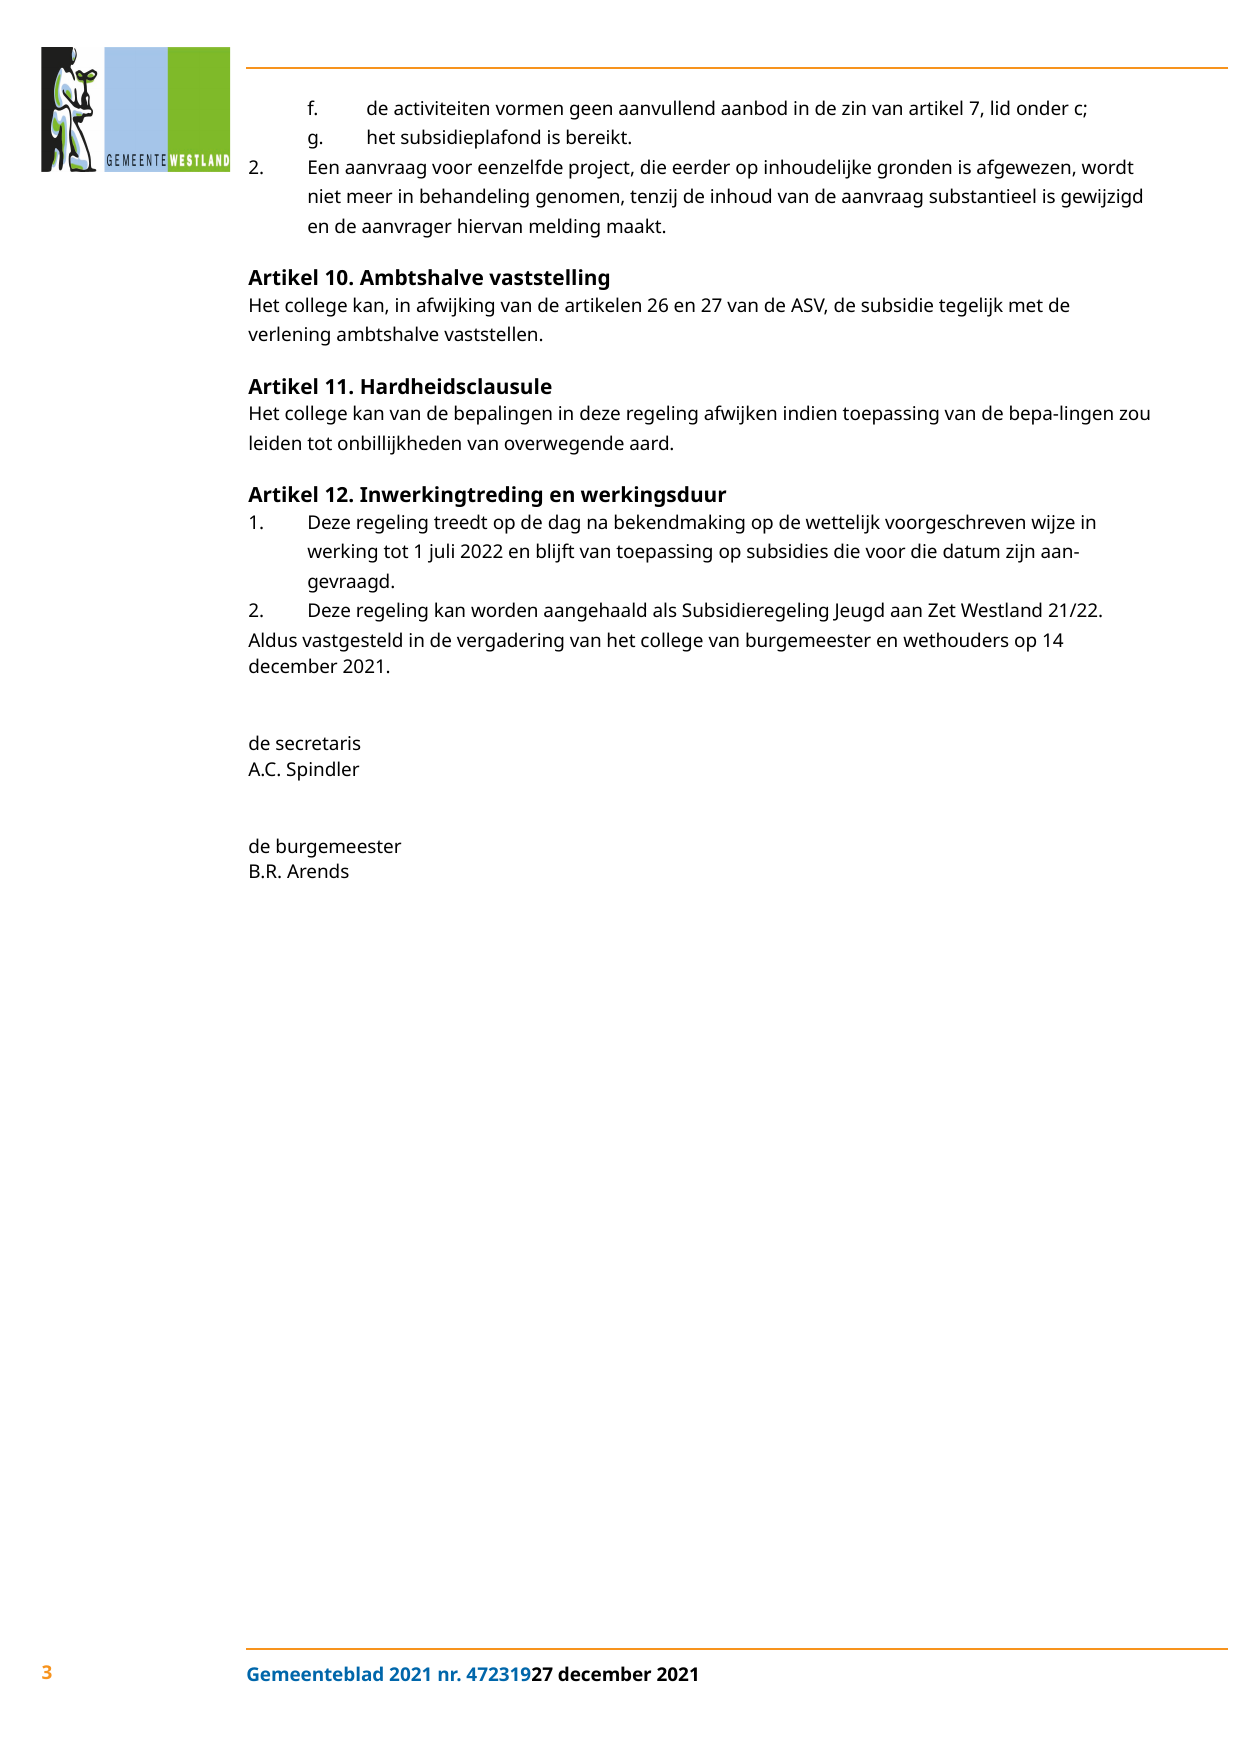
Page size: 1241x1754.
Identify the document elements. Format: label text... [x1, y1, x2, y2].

list de activiteiten vormen geen aanvullend aanbod in de zin van artikel 7, lid onder c; [307, 95, 1152, 121]
text Het college kan, in afwijking van de artikelen 26 en 27 van de ASV, de subsidie tegelijk met de verlening ambtshalve vaststellen. [248, 292, 1152, 347]
text Het college kan van de bepalingen in deze regeling afwijken indien toepassing van de bepa-lingen zou leiden tot onbillijkheden van overwegende aard. [248, 400, 1152, 456]
list Deze regeling kan worden aangehaald als Subsidieregeling Jeugd aan Zet Westland 21/22. [248, 598, 1152, 623]
text Artikel 12. Inwerkingtreding en werkingsduur [248, 480, 1152, 509]
list het subsidieplafond is bereikt. [307, 124, 1152, 150]
text Artikel 10. Ambtshalve vaststelling [248, 263, 1152, 292]
text Aldus vastgesteld in de vergadering van het college van burgemeester en wethouders op 14 december 2021. [248, 627, 1152, 679]
list Deze regeling treedt op de dag na bekendmaking op de wettelijk voorgeschreven wijze in werking tot 1 juli 2022 en blijft van toepassing op subsidies die voor die datum zijn aan-gevraagd. [248, 509, 1152, 594]
text B.R. Arends [248, 859, 1152, 884]
text Artikel 11. Hardheidsclausule [248, 372, 1152, 400]
list Een aanvraag voor eenzelfde project, die eerder op inhoudelijke gronden is afgewezen, wordt niet meer in behandeling genomen, tenzij de inhoud van de aanvraag substantieel is gewijzigd en de aanvrager hiervan melding maakt. [248, 154, 1152, 239]
text A.C. Spindler [248, 756, 1152, 782]
picture [41, 47, 231, 172]
text de secretaris [248, 730, 1152, 756]
text de burgemeester [248, 833, 1152, 859]
